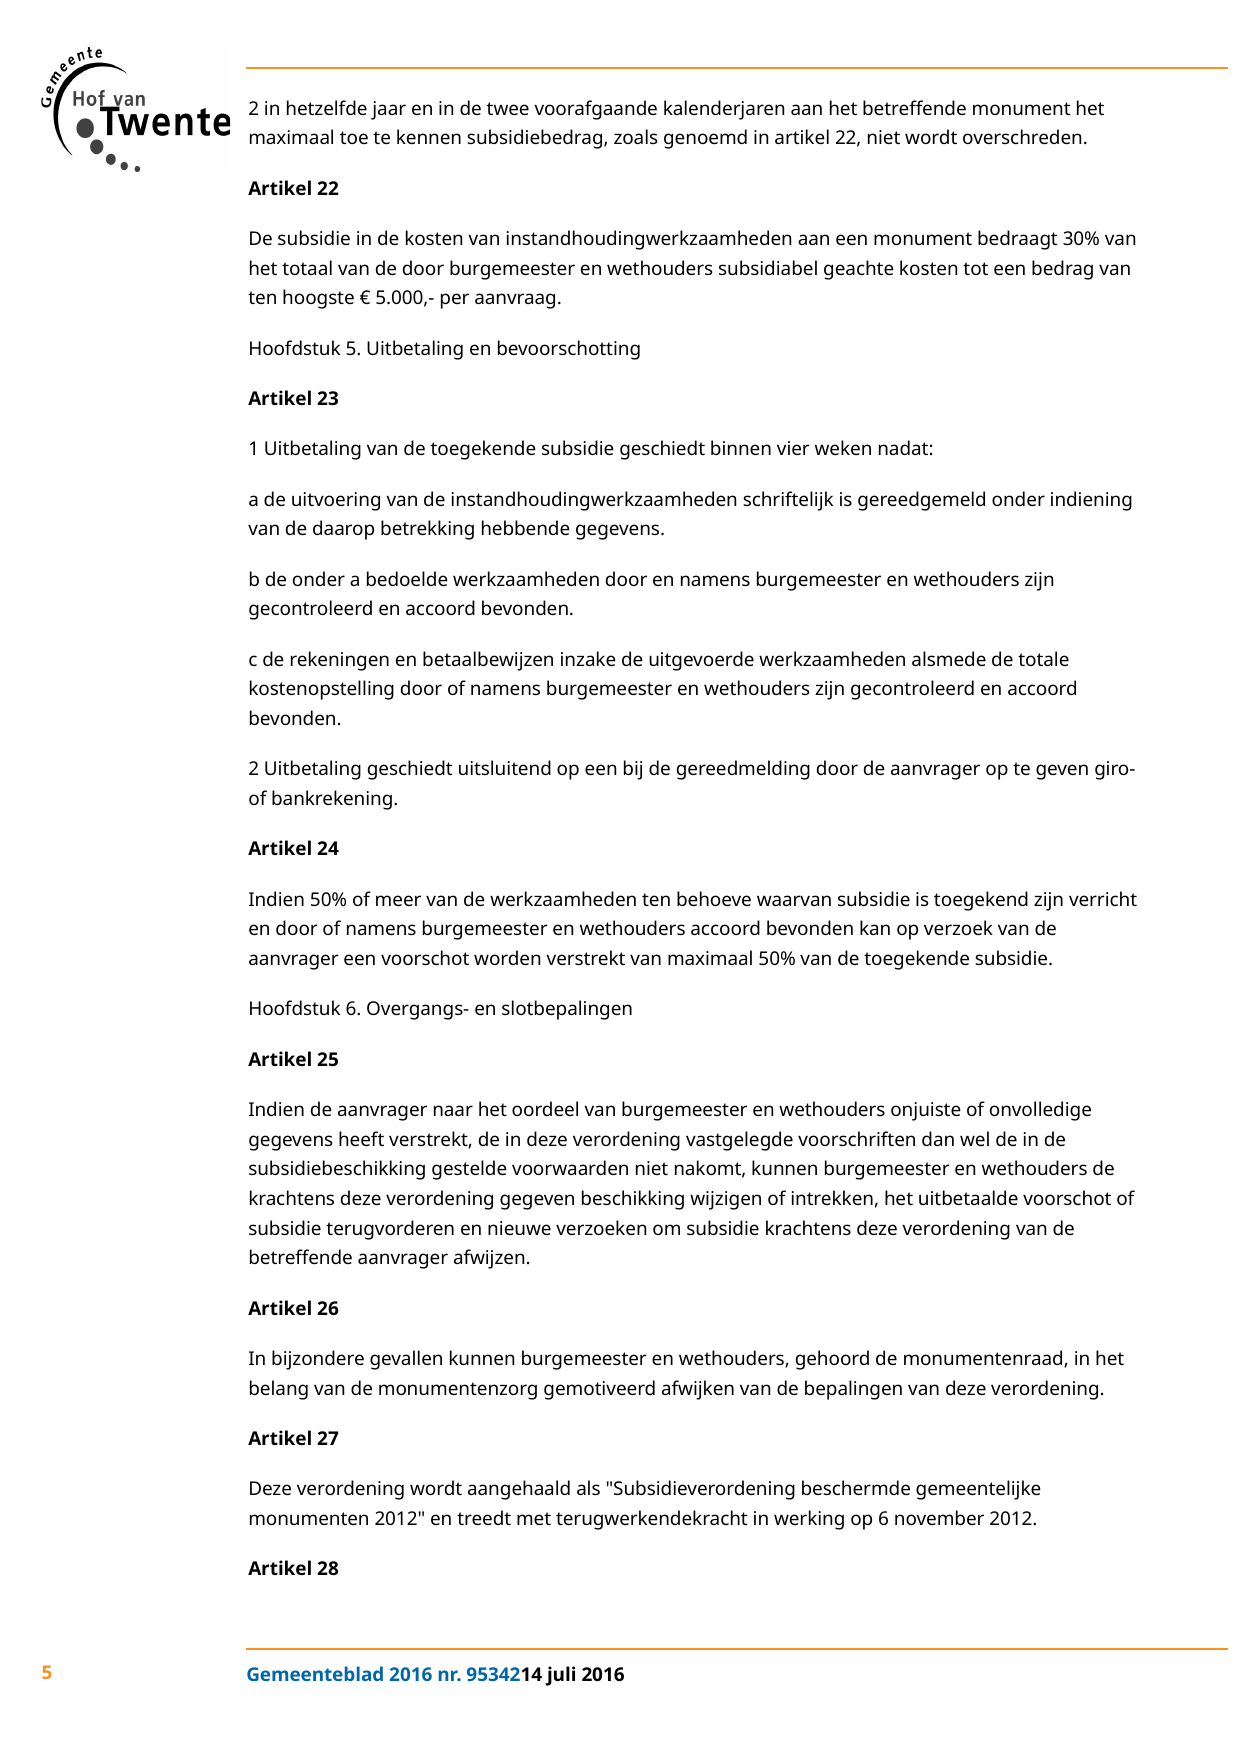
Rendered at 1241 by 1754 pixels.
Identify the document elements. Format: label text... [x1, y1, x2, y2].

text Hoofdstuk 5. Uitbetaling en bevoorschotting [248, 335, 1152, 361]
text Artikel 23 [248, 385, 1152, 411]
text In bijzondere gevallen kunnen burgemeester en wethouders, gehoord de monumentenraad, in het belang van de monumentenzorg gemotiveerd afwijken van de bepalingen van deze verordening. [248, 1345, 1152, 1401]
text Artikel 26 [248, 1295, 1152, 1321]
text Hoofdstuk 6. Overgangs- en slotbepalingen [248, 996, 1152, 1021]
text a de uitvoering van de instandhoudingwerkzaamheden schriftelijk is gereedgemeld onder indiening van de daarop betrekking hebbende gegevens. [248, 486, 1152, 541]
text Indien de aanvrager naar het oordeel van burgemeester en wethouders onjuiste of onvolledige gegevens heeft verstrekt, de in deze verordening vastgelegde voorschriften dan wel de in de subsidiebeschikking gestelde voorwaarden niet nakomt, kunnen burgemeester en wethouders de krachtens deze verordening gegeven beschikking wijzigen of intrekken, het uitbetaalde voorschot of subsidie terugvorderen en nieuwe verzoeken om subsidie krachtens deze verordening van de betreffende aanvrager afwijzen. [248, 1096, 1152, 1270]
text 2 in hetzelfde jaar en in de twee voorafgaande kalenderjaren aan het betreffende monument het maximaal toe te kennen subsidiebedrag, zoals genoemd in artikel 22, niet wordt overschreden. [248, 95, 1152, 150]
text Deze verordening wordt aangehaald als "Subsidieverordening beschermde gemeentelijke monumenten 2012" en treedt met terugwerkendekracht in werking op 6 november 2012. [248, 1476, 1152, 1531]
text Artikel 24 [248, 836, 1152, 861]
text De subsidie in de kosten van instandhoudingwerkzaamheden aan een monument bedraagt 30% van het totaal van de door burgemeester en wethouders subsidiabel geachte kosten tot een bedrag van ten hoogste € 5.000,- per aanvraag. [248, 225, 1152, 310]
text b de onder a bedoelde werkzaamheden door en namens burgemeester en wethouders zijn gecontroleerd en accoord bevonden. [248, 566, 1152, 621]
text 1 Uitbetaling van de toegekende subsidie geschiedt binnen vier weken nadat: [248, 436, 1152, 461]
picture [41, 47, 231, 172]
text c de rekeningen en betaalbewijzen inzake de uitgevoerde werkzaamheden alsmede de totale kostenopstelling door of namens burgemeester en wethouders zijn gecontroleerd en accoord bevonden. [248, 646, 1152, 731]
text Artikel 22 [248, 175, 1152, 201]
text Indien 50% of meer van de werkzaamheden ten behoeve waarvan subsidie is toegekend zijn verricht en door of namens burgemeester en wethouders accoord bevonden kan op verzoek van de aanvrager een voorschot worden verstrekt van maximaal 50% van de toegekende subsidie. [248, 886, 1152, 971]
text Artikel 28 [248, 1556, 1152, 1581]
text Artikel 27 [248, 1425, 1152, 1451]
text 2 Uitbetaling geschiedt uitsluitend op een bij de gereedmelding door de aanvrager op te geven giro- of bankrekening. [248, 756, 1152, 811]
text Artikel 25 [248, 1046, 1152, 1072]
